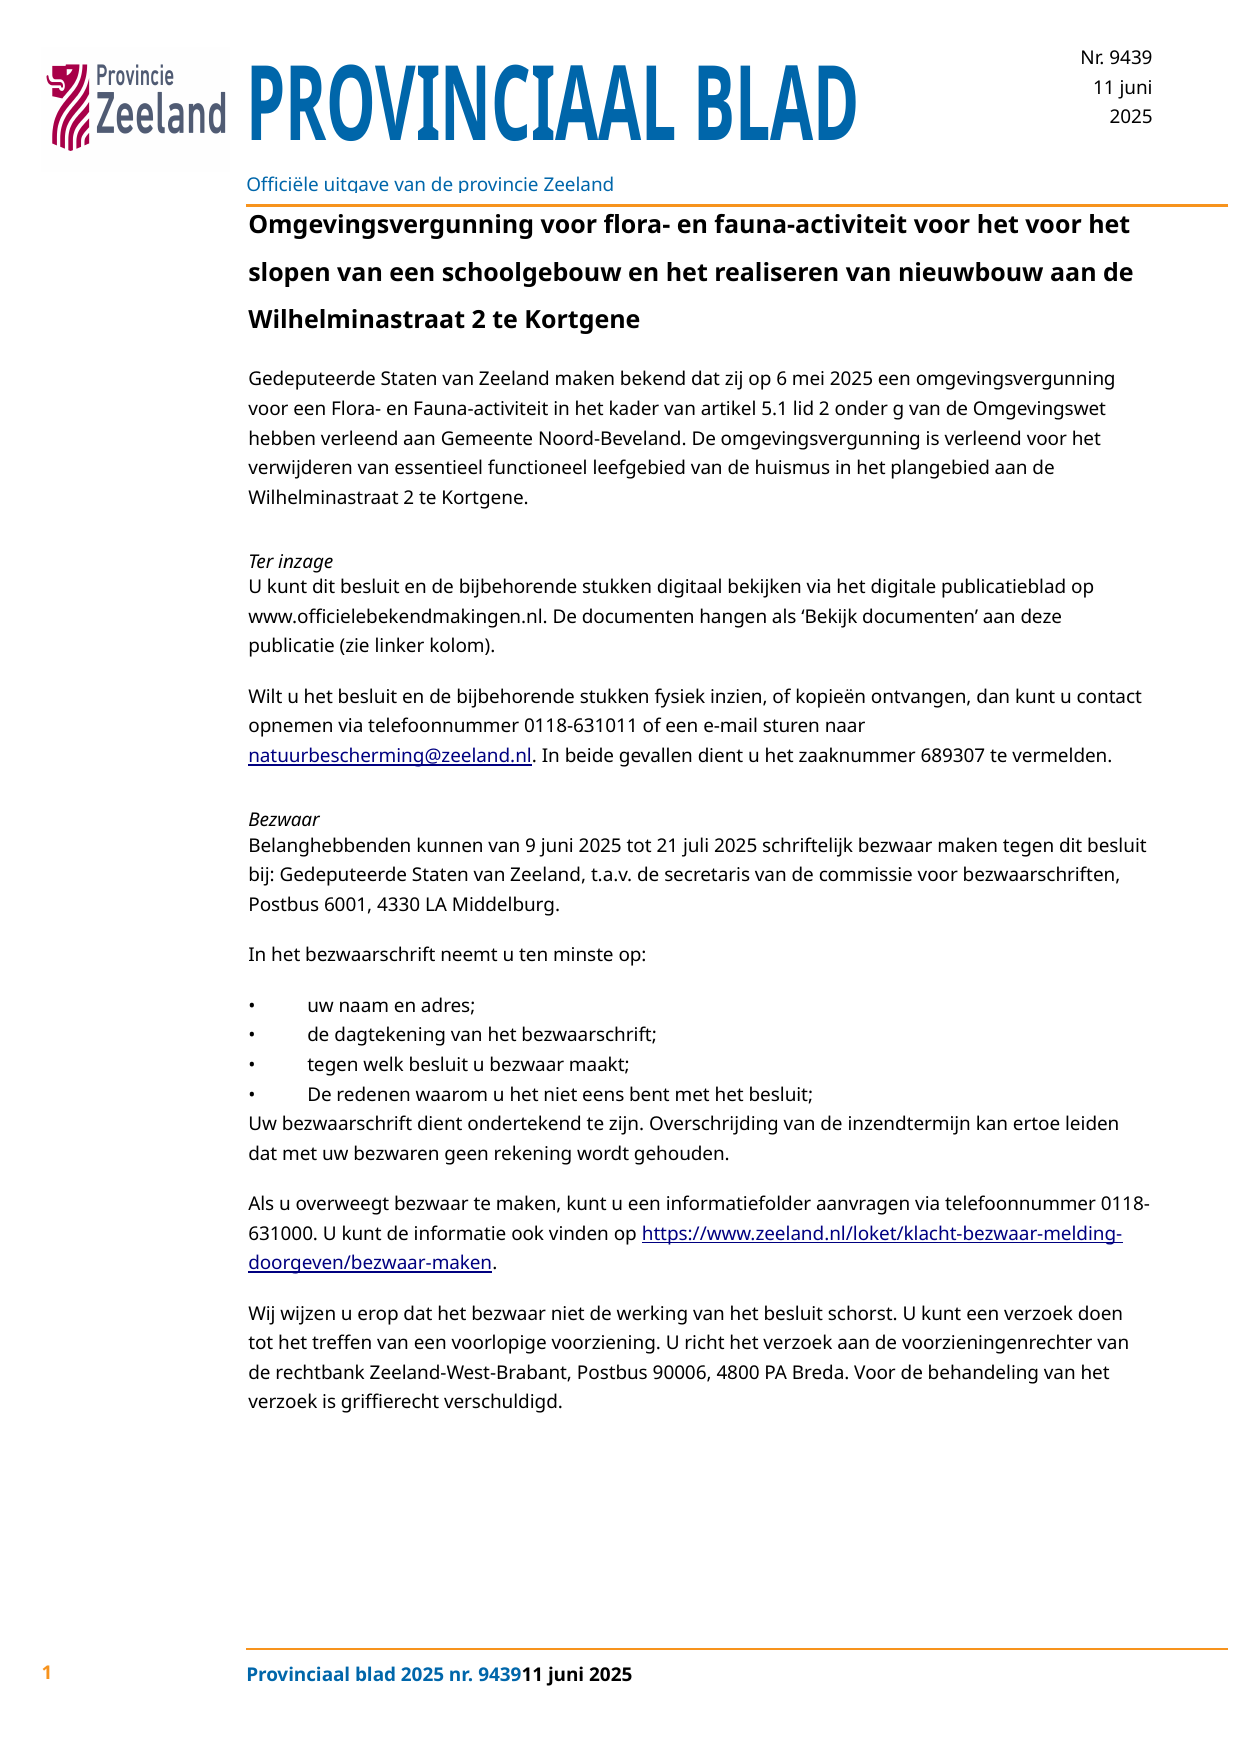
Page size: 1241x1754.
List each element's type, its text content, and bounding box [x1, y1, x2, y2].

list de dagtekening van het bezwaarschrift; [248, 1022, 1152, 1047]
list tegen welk besluit u bezwaar maakt; [248, 1051, 1152, 1077]
picture [41, 47, 231, 172]
text U kunt dit besluit en de bijbehorende stukken digitaal bekijken via het digitale publicatieblad op www.officielebekendmakingen.nl. De documenten hangen als ‘Bekijk documenten’ aan deze publicatie (zie linker kolom). [248, 573, 1152, 658]
text Uw bezwaarschrift dient ondertekend te zijn. Overschrijding van de inzendtermijn kan ertoe leiden dat met uw bezwaren geen rekening wordt gehouden. [248, 1110, 1152, 1166]
text In het bezwaarschrift neemt u ten minste op: [248, 942, 1152, 967]
list De redenen waarom u het niet eens bent met het besluit; [248, 1081, 1152, 1106]
text Als u overweegt bezwaar te maken, kunt u een informatiefolder aanvragen via telefoonnummer 0118-631000. U kunt de informatie ook vinden op https://www.zeeland.nl/loket/klacht-bezwaar-melding-doorgeven/bezwaar-maken. [248, 1190, 1152, 1275]
list uw naam en adres; [248, 992, 1152, 1018]
text Wilt u het besluit en de bijbehorende stukken fysiek inzien, of kopieën ontvangen, dan kunt u contact opnemen via telefoonnummer 0118-631011 of een e-mail sturen naar natuurbescherming@zeeland.nl. In beide gevallen dient u het zaaknummer 689307 te vermelden. [248, 683, 1152, 768]
text Wij wijzen u erop dat het bezwaar niet de werking van het besluit schorst. U kunt een verzoek doen tot het treffen van een voorlopige voorziening. U richt het verzoek aan de voorzieningenrechter van de rechtbank Zeeland-West-Brabant, Postbus 90006, 4800 PA Breda. Voor de behandeling van het verzoek is griffierecht verschuldigd. [248, 1300, 1152, 1414]
text Belanghebbenden kunnen van 9 juni 2025 tot 21 juli 2025 schriftelijk bezwaar maken tegen dit besluit bij: Gedeputeerde Staten van Zeeland, t.a.v. de secretaris van de commissie voor bezwaarschriften, Postbus 6001, 4330 LA Middelburg. [248, 832, 1152, 917]
text Gedeputeerde Staten van Zeeland maken bekend dat zij op 6 mei 2025 een omgevingsvergunning voor een Flora- en Fauna-activiteit in het kader van artikel 5.1 lid 2 onder g van de Omgevingswet hebben verleend aan Gemeente Noord-Beveland. De omgevingsvergunning is verleend voor het verwijderen van essentieel functioneel leefgebied van de huismus in het plangebied aan de Wilhelminastraat 2 te Kortgene. [248, 366, 1152, 509]
text Bezwaar [248, 806, 1152, 832]
text Ter inzage [248, 548, 1152, 573]
text Omgevingsvergunning voor flora- en fauna-activiteit voor het voor het slopen van een schoolgebouw en het realiseren van nieuwbouw aan de Wilhelminastraat 2 te Kortgene [248, 207, 1152, 336]
